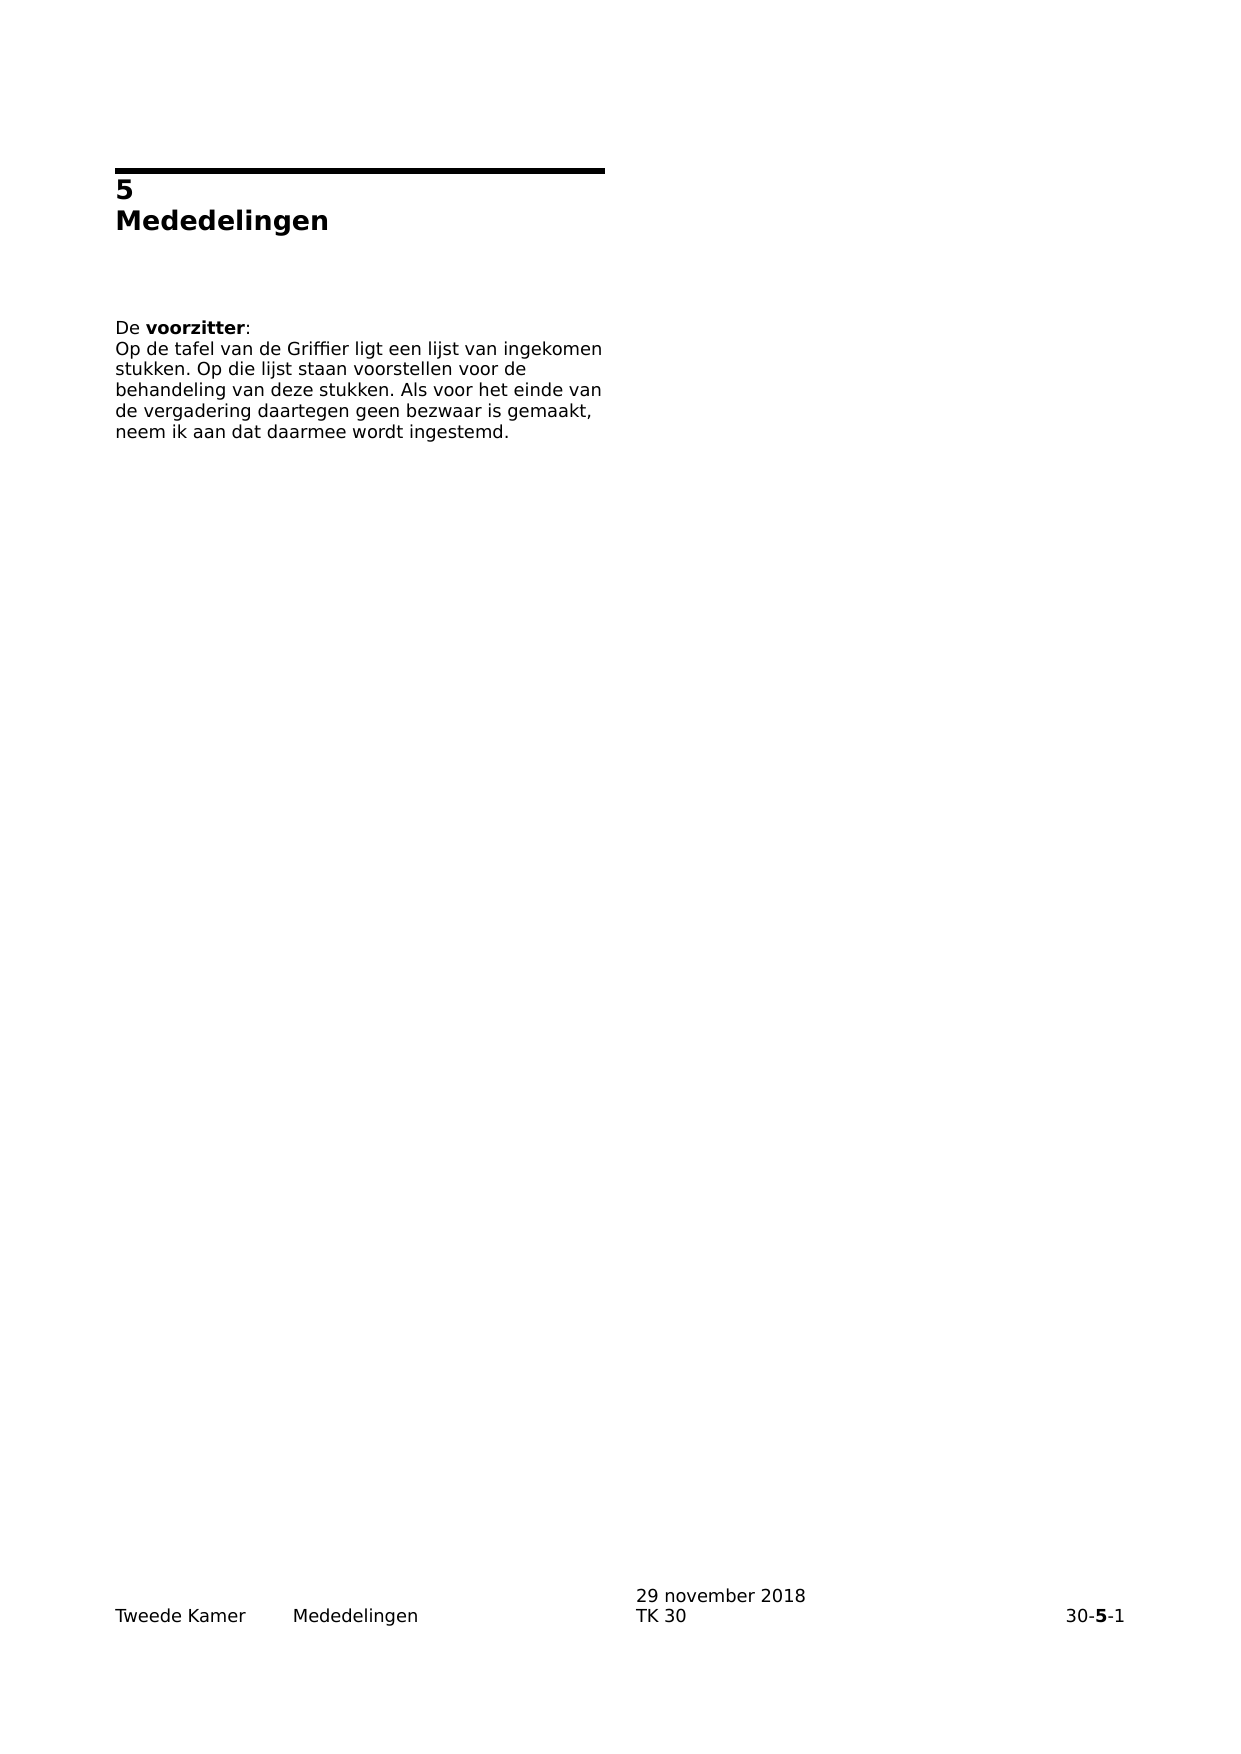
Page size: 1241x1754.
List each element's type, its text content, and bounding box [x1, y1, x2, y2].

text Op de tafel van de Griffier ligt een lijst van ingekomen stukken. Op die lijst staan voorstellen voor de behandeling van deze stukken. Als voor het einde van de vergadering daartegen geen bezwaar is gemaakt, neem ik aan dat daarmee wordt ingestemd. [115, 338, 605, 442]
title 5 Mededelingen [115, 174, 605, 237]
text De voorzitter: [115, 318, 605, 338]
